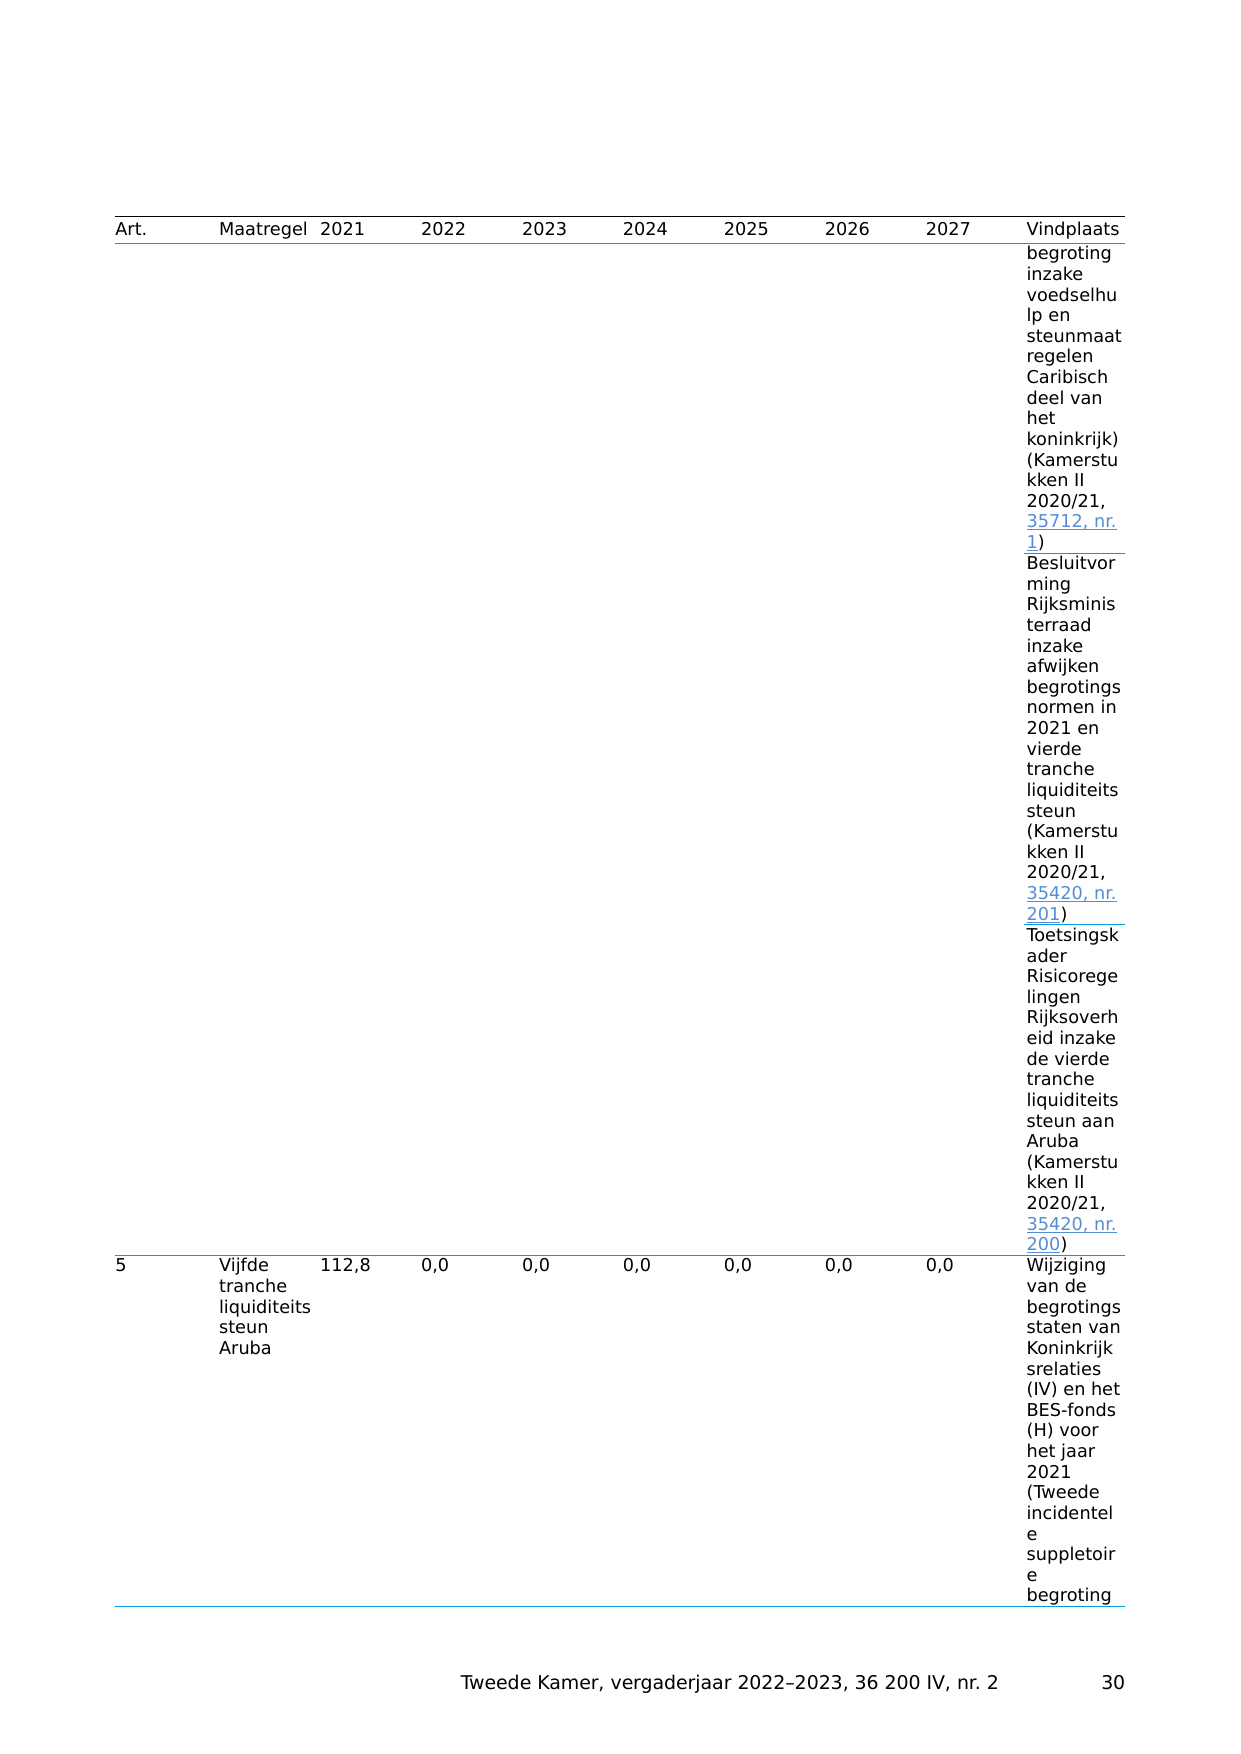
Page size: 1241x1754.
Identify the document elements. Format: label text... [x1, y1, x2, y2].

table_cell 0,0 [620, 1256, 721, 1606]
table_cell Vindplaats [1024, 217, 1125, 243]
table_header Tabel 9 Begrote uitgaven coronamaatregelen op de begroting Koninkrijksrelaties (bedragen x € 1 mln.) [115, 191, 1125, 216]
table_cell Wijziging van de begrotingsstaten van Koninkrijksrelaties (IV) en het BES-fonds (H) voor het jaar 2021 (Tweede incidentele suppletoire begroting [1024, 1256, 1125, 1606]
table_cell [923, 244, 1023, 1255]
table_cell begroting inzake voedselhulp en steunmaatregelen Caribisch deel van het koninkrijk) (Kamerstukken II 2020/21, 35712, nr. 1) [1024, 244, 1125, 553]
table_cell 2023 [519, 217, 620, 243]
table_cell [620, 244, 721, 1255]
table_cell 2022 [418, 217, 519, 243]
table_cell [519, 244, 620, 1255]
table_cell 2021 [317, 217, 418, 243]
table_cell 112,8 [317, 1256, 418, 1606]
table_cell Toetsingskader Risicoregelingen Rijksoverheid inzake de vierde tranche liquiditeitssteun aan Aruba (Kamerstukken II 2020/21, 35420, nr. 200) [1024, 925, 1125, 1255]
table_cell 2027 [923, 217, 1023, 243]
table_cell Art. [115, 217, 216, 243]
table_cell [418, 244, 519, 1255]
table_cell Besluitvorming Rijksministerraad inzake afwijken begrotingsnormen in 2021 en vierde tranche liquiditeitssteun (Kamerstukken II 2020/21, 35420, nr. 201) [1024, 554, 1125, 924]
table_cell Maatregel [216, 217, 317, 243]
table_cell Vijfde tranche liquiditeitssteun Aruba [216, 1256, 317, 1606]
table_cell 0,0 [418, 1256, 519, 1606]
table_cell 2026 [822, 217, 923, 243]
table_cell 0,0 [721, 1256, 822, 1606]
table_cell 0,0 [519, 1256, 620, 1606]
table_cell 5 [115, 1256, 216, 1606]
table_cell 0,0 [822, 1256, 923, 1606]
table_cell [822, 244, 923, 1255]
table_cell 2024 [620, 217, 721, 243]
table_cell 0,0 [923, 1256, 1023, 1606]
table_cell [115, 244, 216, 1255]
table_cell [721, 244, 822, 1255]
table_cell [216, 244, 317, 1255]
table_cell 2025 [721, 217, 822, 243]
table_cell [317, 244, 418, 1255]
